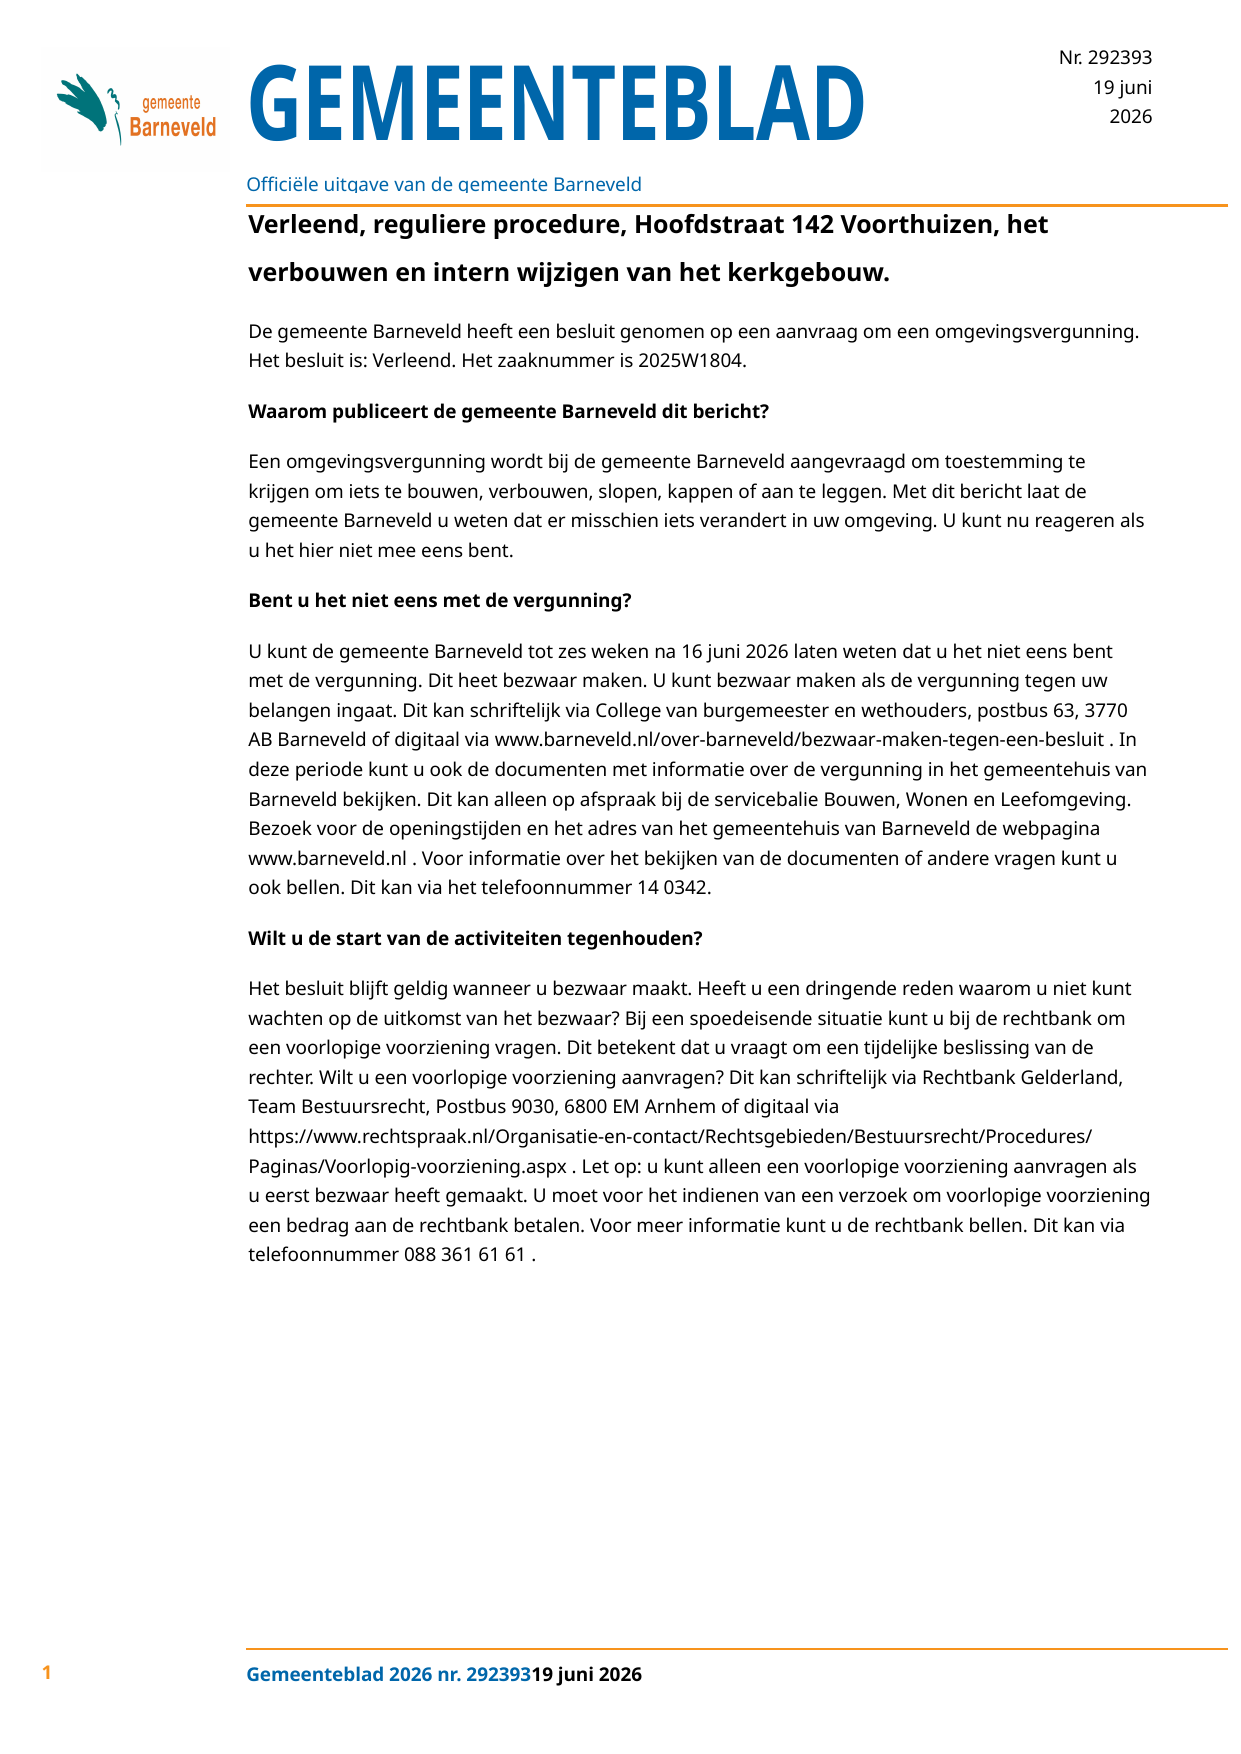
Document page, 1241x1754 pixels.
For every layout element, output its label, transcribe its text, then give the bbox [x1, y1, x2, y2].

text Wilt u de start van de activiteiten tegenhouden? [248, 925, 1152, 951]
text Waarom publiceert de gemeente Barneveld dit bericht? [248, 398, 1152, 424]
text Bent u het niet eens met de vergunning? [248, 587, 1152, 613]
text De gemeente Barneveld heeft een besluit genomen op een aanvraag om een omgevingsvergunning. Het besluit is: Verleend. Het zaaknummer is 2025W1804. [248, 318, 1152, 373]
text U kunt de gemeente Barneveld tot zes weken na 16 juni 2026 laten weten dat u het niet eens bent met de vergunning. Dit heet bezwaar maken. U kunt bezwaar maken als de vergunning tegen uw belangen ingaat. Dit kan schriftelijk via College van burgemeester en wethouders, postbus 63, 3770 AB Barneveld of digitaal via www.barneveld.nl/over-barneveld/bezwaar-maken-tegen-een-besluit . In deze periode kunt u ook de documenten met informatie over de vergunning in het gemeentehuis van Barneveld bekijken. Dit kan alleen op afspraak bij de servicebalie Bouwen, Wonen en Leefomgeving. Bezoek voor de openingstijden en het adres van het gemeentehuis van Barneveld de webpagina www.barneveld.nl . Voor informatie over het bekijken van de documenten of andere vragen kunt u ook bellen. Dit kan via het telefoonnummer 14 0342. [248, 638, 1152, 900]
text Een omgevingsvergunning wordt bij de gemeente Barneveld aangevraagd om toestemming te krijgen om iets te bouwen, verbouwen, slopen, kappen of aan te leggen. Met dit bericht laat de gemeente Barneveld u weten dat er misschien iets verandert in uw omgeving. U kunt nu reageren als u het hier niet mee eens bent. [248, 448, 1152, 563]
text Het besluit blijft geldig wanneer u bezwaar maakt. Heeft u een dringende reden waarom u niet kunt wachten op de uitkomst van het bezwaar? Bij een spoedeisende situatie kunt u bij de rechtbank om een voorlopige voorziening vragen. Dit betekent dat u vraagt om een tijdelijke beslissing van de rechter. Wilt u een voorlopige voorziening aanvragen? Dit kan schriftelijk via Rechtbank Gelderland, Team Bestuursrecht, Postbus 9030, 6800 EM Arnhem of digitaal via https://www.rechtspraak.nl/Organisatie-en-contact/Rechtsgebieden/Bestuursrecht/Procedures/Paginas/Voorlopig-voorziening.aspx . Let op: u kunt alleen een voorlopige voorziening aanvragen als u eerst bezwaar heeft gemaakt. U moet voor het indienen van een verzoek om voorlopige voorziening een bedrag aan de rechtbank betalen. Voor meer informatie kunt u de rechtbank bellen. Dit kan via telefoonnummer 088 361 61 61 . [248, 975, 1152, 1267]
picture [41, 47, 231, 172]
text Verleend, reguliere procedure, Hoofdstraat 142 Voorthuizen, het verbouwen en intern wijzigen van het kerkgebouw. [248, 207, 1152, 288]
